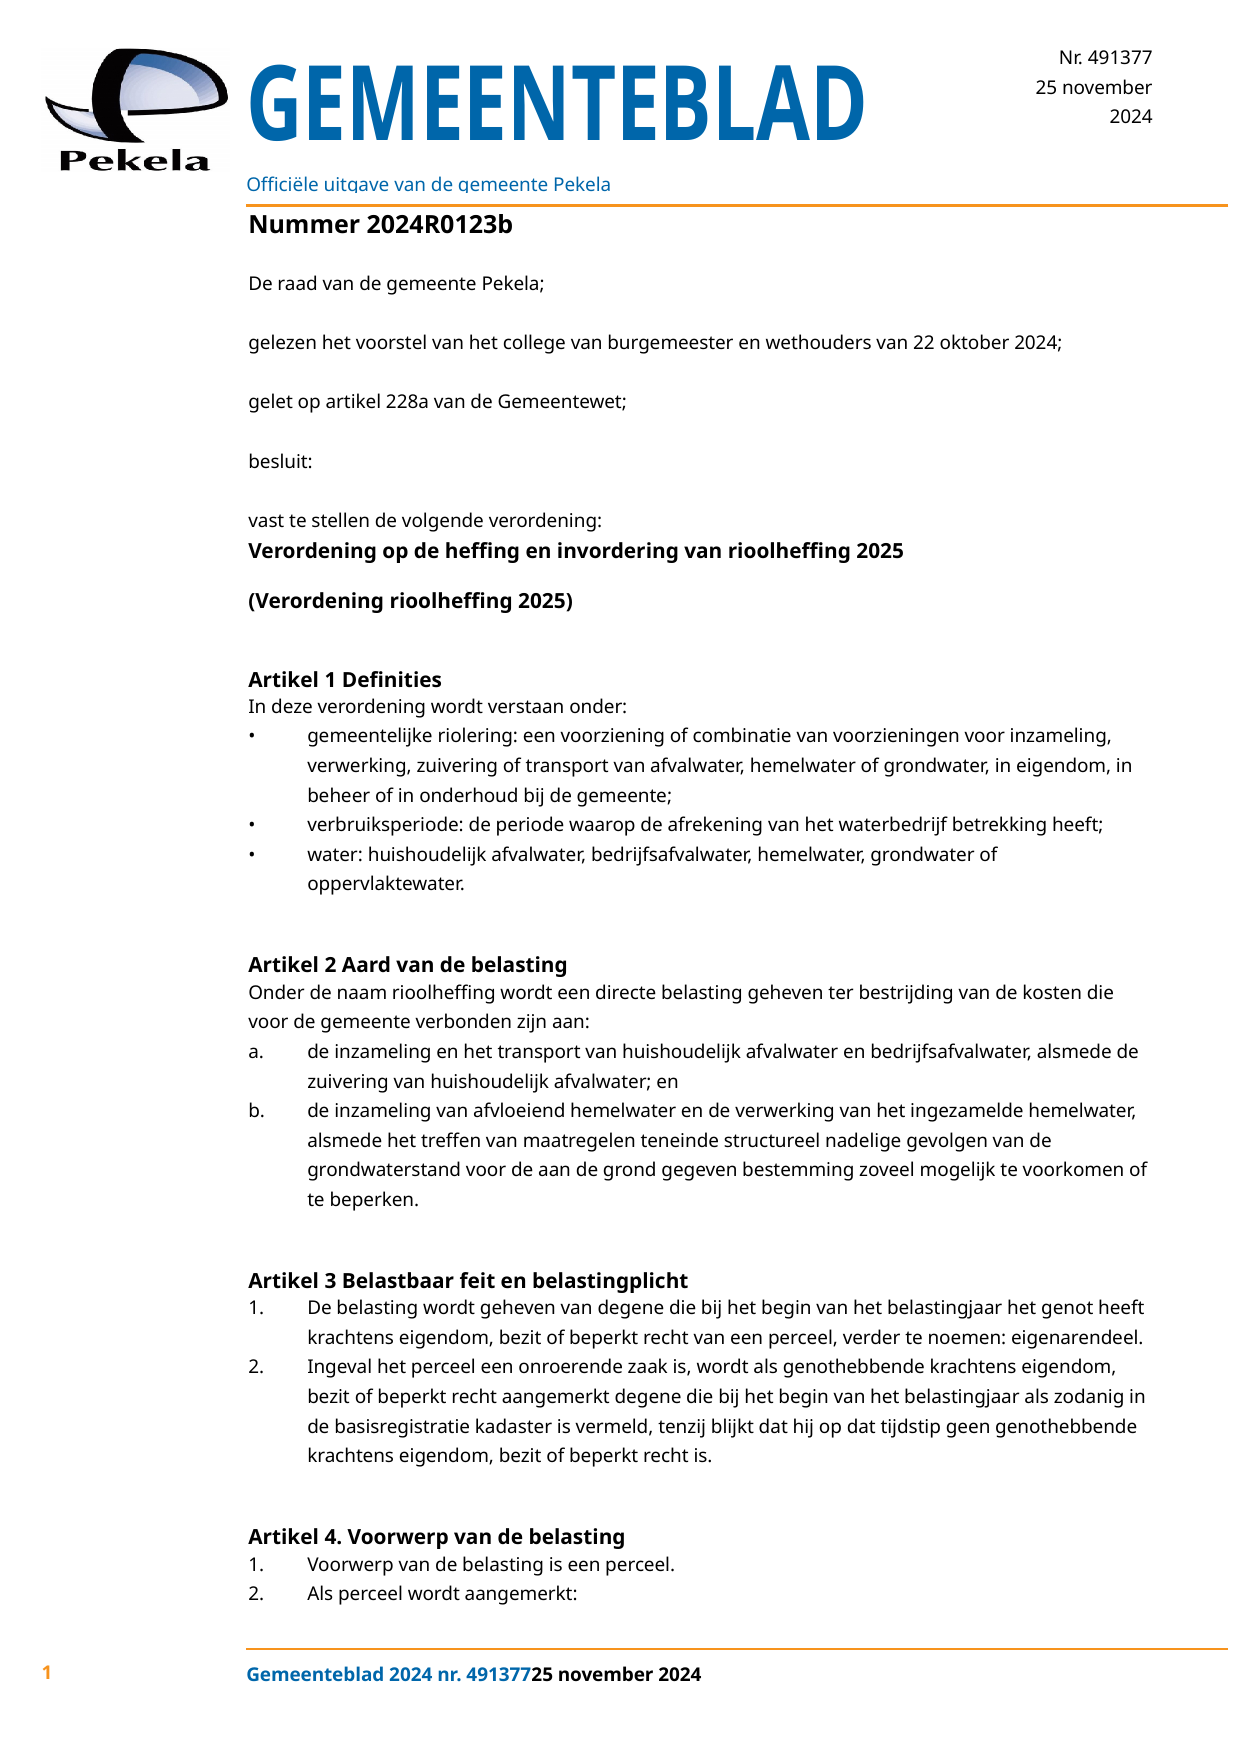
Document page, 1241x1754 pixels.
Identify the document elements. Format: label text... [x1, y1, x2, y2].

text Artikel 1 Definities [248, 665, 1152, 693]
text Nummer 2024R0123b [248, 207, 1152, 241]
text vast te stellen de volgende verordening: [248, 507, 1152, 533]
list Als perceel wordt aangemerkt: [248, 1581, 1152, 1606]
list De belasting wordt geheven van degene die bij het begin van het belastingjaar het genot heeft krachtens eigendom, bezit of beperkt recht van een perceel, verder te noemen: eigenarendeel. [248, 1294, 1152, 1350]
text Onder de naam rioolheffing wordt een directe belasting geheven ter bestrijding van de kosten die voor de gemeente verbonden zijn aan: [248, 979, 1152, 1034]
text gelezen het voorstel van het college van burgemeester en wethouders van 22 oktober 2024; [248, 329, 1152, 355]
text Artikel 3 Belastbaar feit en belastingplicht [248, 1266, 1152, 1294]
list de inzameling en het transport van huishoudelijk afvalwater en bedrijfsafvalwater, alsmede de zuivering van huishoudelijk afvalwater; en [248, 1038, 1152, 1093]
list gemeentelijke riolering: een voorziening of combinatie van voorzieningen voor inzameling, verwerking, zuivering of transport van afvalwater, hemelwater of grondwater, in eigendom, in beheer of in onderhoud bij de gemeente; [248, 723, 1152, 808]
list Voorwerp van de belasting is een perceel. [248, 1551, 1152, 1577]
text De raad van de gemeente Pekela; [248, 270, 1152, 296]
text gelet op artikel 228a van de Gemeentewet; [248, 389, 1152, 414]
list de inzameling van afvloeiend hemelwater en de verwerking van het ingezamelde hemelwater, alsmede het treffen van maatregelen teneinde structureel nadelige gevolgen van de grondwaterstand voor de aan de grond gegeven bestemming zoveel mogelijk te voorkomen of te beperken. [248, 1097, 1152, 1212]
text besluit: [248, 448, 1152, 473]
list Ingeval het perceel een onroerende zaak is, wordt als genothebbende krachtens eigendom, bezit of beperkt recht aangemerkt degene die bij het begin van het belastingjaar als zodanig in de basisregistratie kadaster is vermeld, tenzij blijkt dat hij op dat tijdstip geen genothebbende krachtens eigendom, bezit of beperkt recht is. [248, 1354, 1152, 1468]
picture [41, 47, 231, 172]
text Artikel 2 Aard van de belasting [248, 951, 1152, 979]
text (Verordening rioolheffing 2025) [248, 586, 1152, 614]
text In deze verordening wordt verstaan onder: [248, 693, 1152, 719]
list water: huishoudelijk afvalwater, bedrijfsafvalwater, hemelwater, grondwater of oppervlaktewater. [248, 841, 1152, 896]
list verbruiksperiode: de periode waarop de afrekening van het waterbedrijf betrekking heeft; [248, 811, 1152, 837]
text Artikel 4. Voorwerp van de belasting [248, 1522, 1152, 1551]
text Verordening op de heffing en invordering van rioolheffing 2025 [248, 537, 1152, 565]
